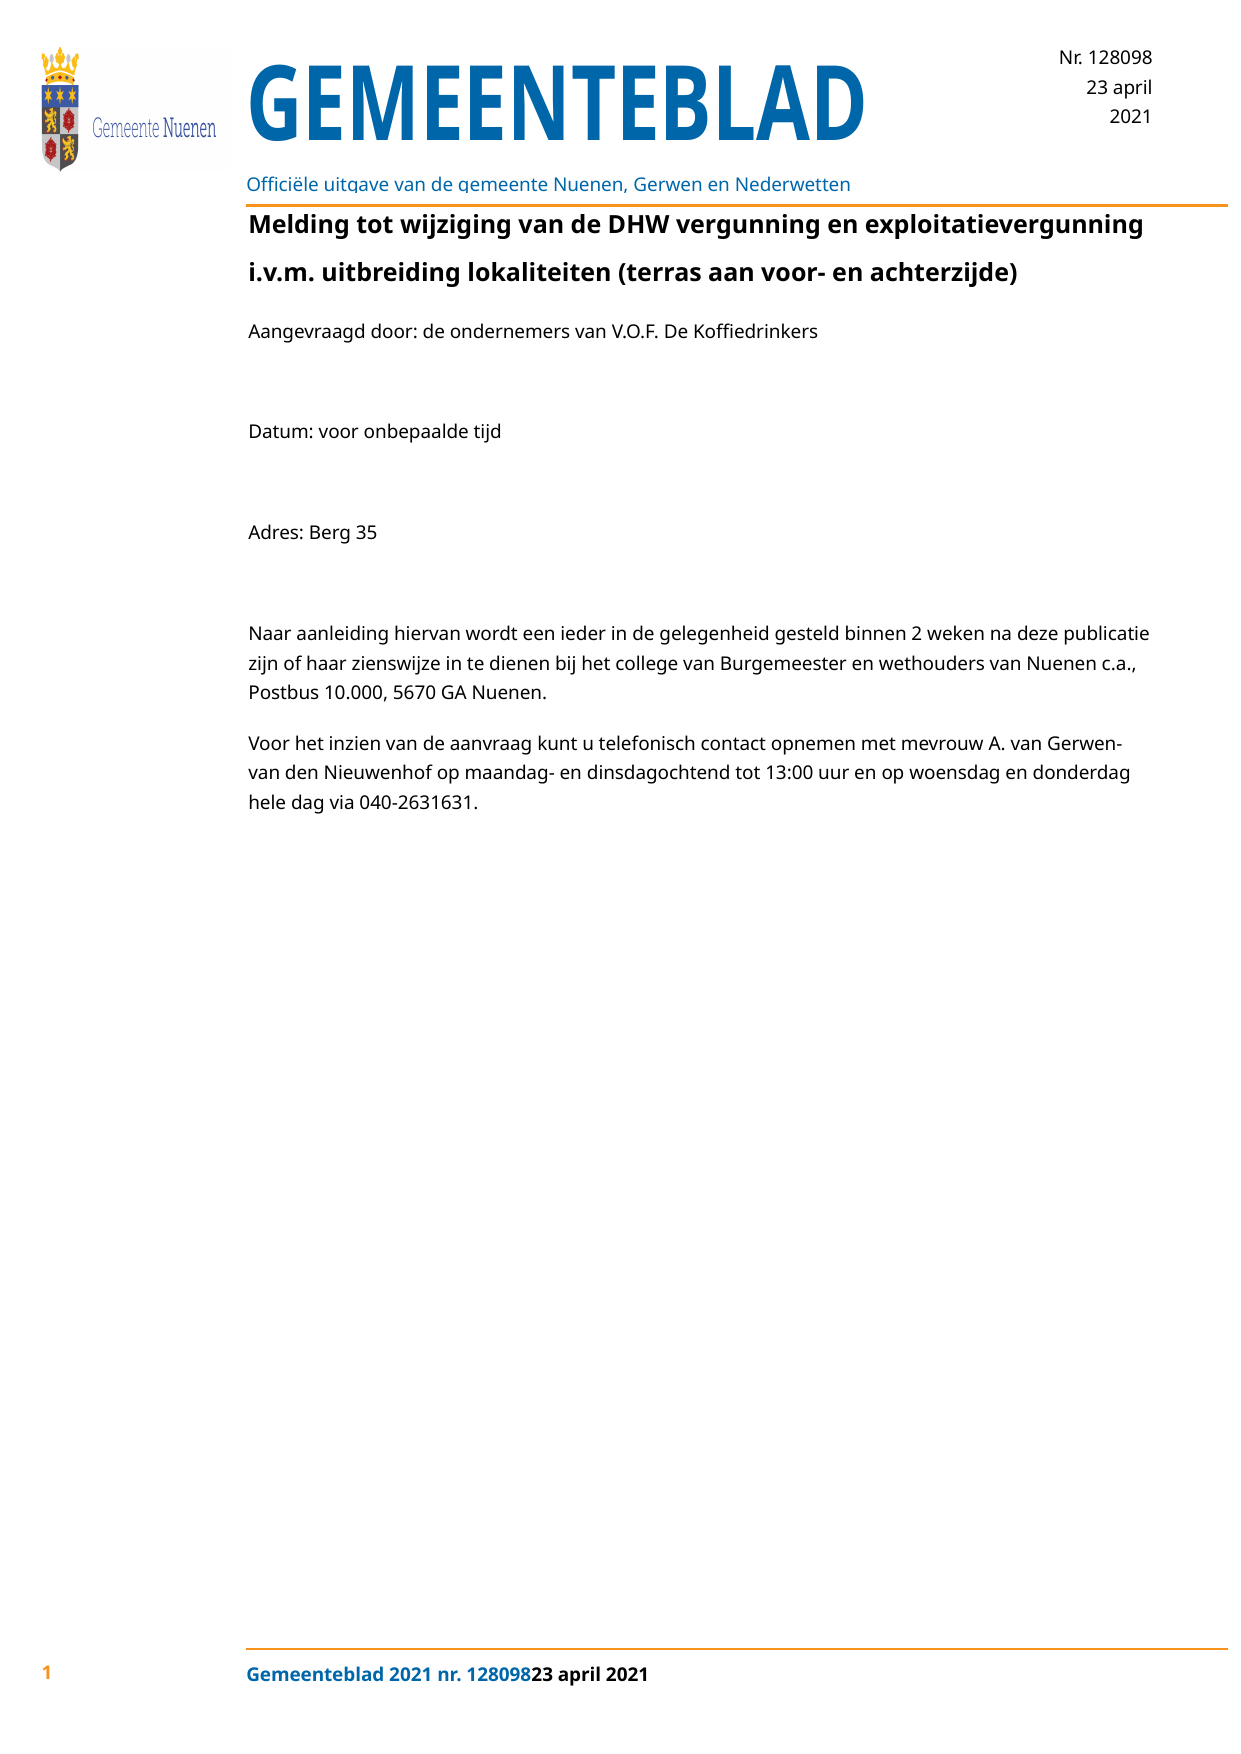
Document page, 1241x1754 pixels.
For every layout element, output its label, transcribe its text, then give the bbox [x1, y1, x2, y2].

text Datum: voor onbepaalde tijd [248, 419, 1152, 444]
text Aangevraagd door: de ondernemers van V.O.F. De Koffiedrinkers [248, 318, 1152, 344]
text Voor het inzien van de aanvraag kunt u telefonisch contact opnemen met mevrouw A. van Gerwen-van den Nieuwenhof op maandag- en dinsdagochtend tot 13:00 uur en op woensdag en donderdag hele dag via 040-2631631. [248, 730, 1152, 815]
text Adres: Berg 35 [248, 519, 1152, 545]
text Melding tot wijziging van de DHW vergunning en exploitatievergunning i.v.m. uitbreiding lokaliteiten (terras aan voor- en achterzijde) [248, 207, 1152, 288]
picture [41, 47, 231, 172]
text Naar aanleiding hiervan wordt een ieder in de gelegenheid gesteld binnen 2 weken na deze publicatie zijn of haar zienswijze in te dienen bij het college van Burgemeester en wethouders van Nuenen c.a., Postbus 10.000, 5670 GA Nuenen. [248, 620, 1152, 705]
